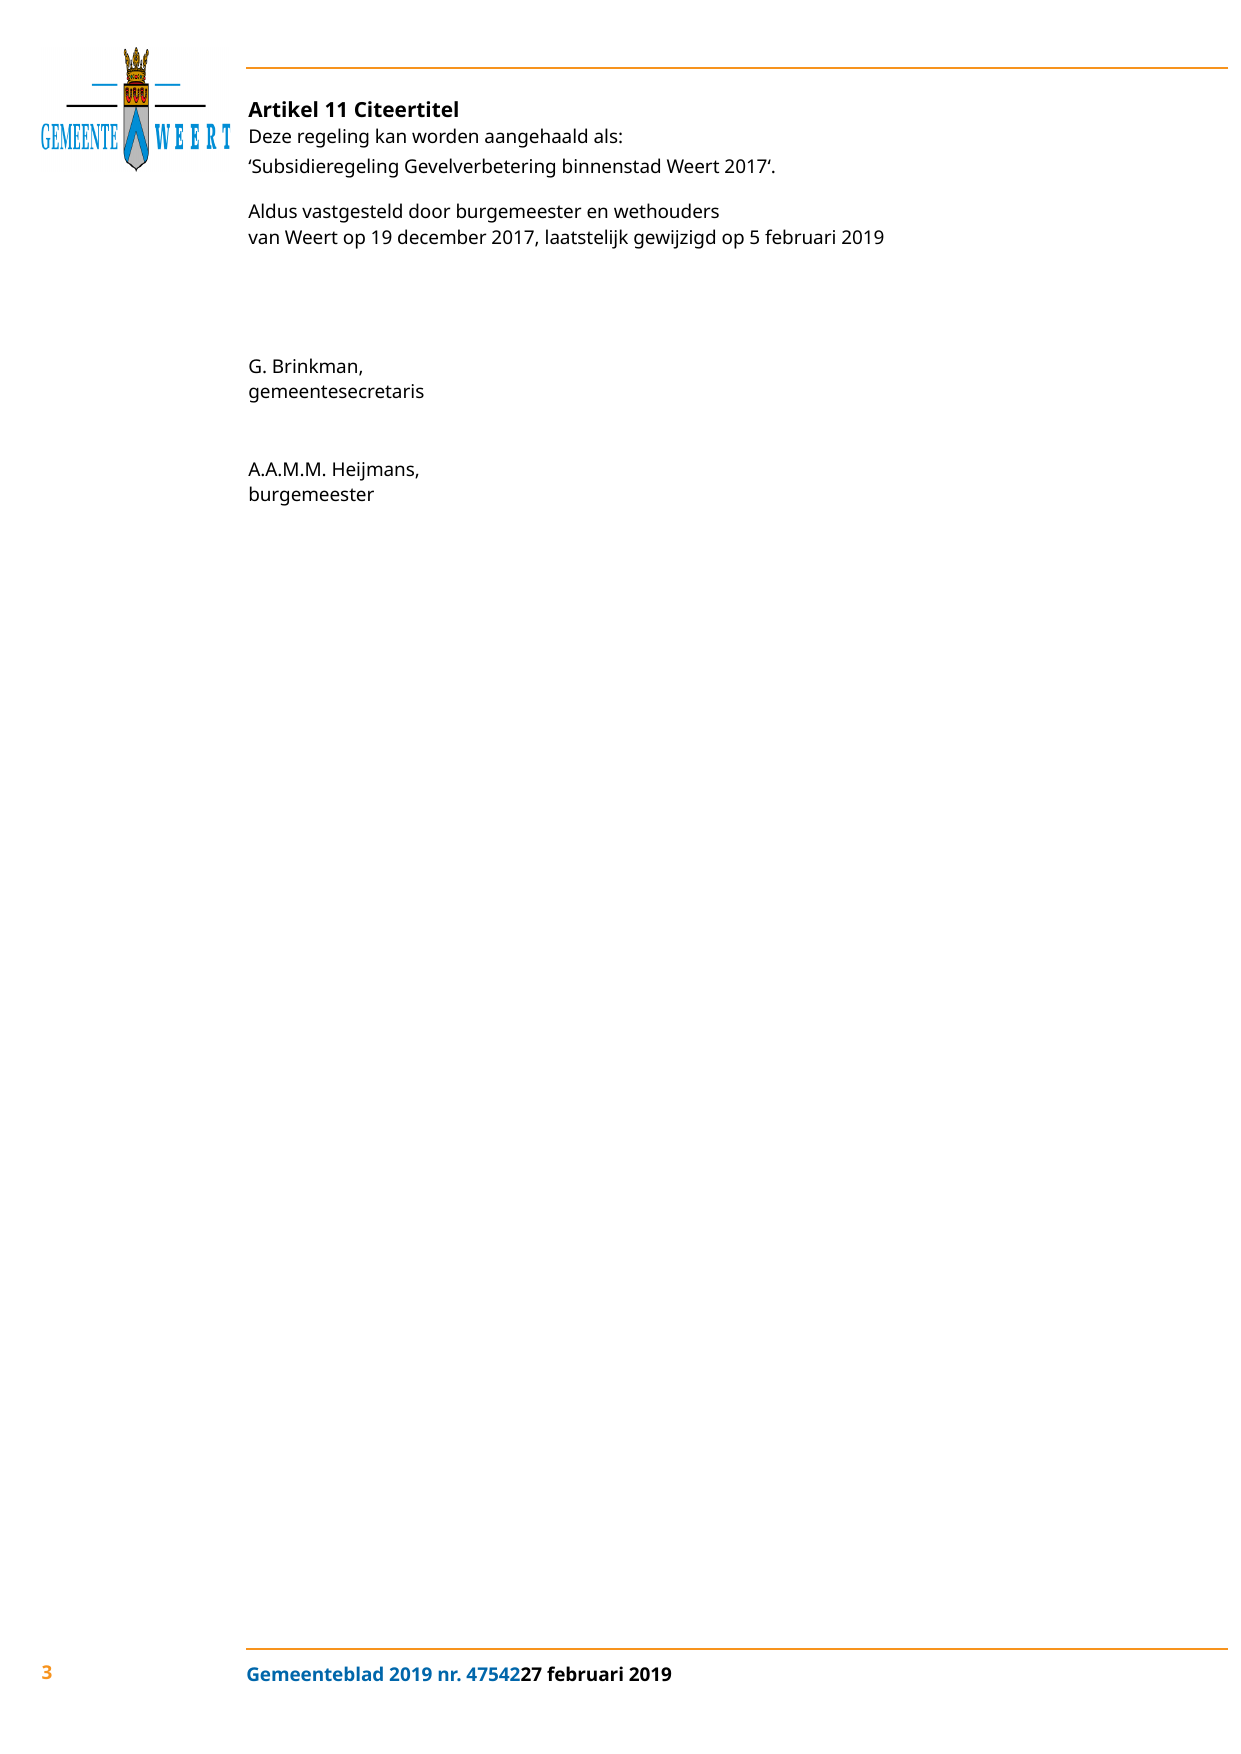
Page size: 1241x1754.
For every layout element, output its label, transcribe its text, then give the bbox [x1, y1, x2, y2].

text Artikel 11 Citeertitel [248, 95, 1152, 123]
text van Weert op 19 december 2017, laatstelijk gewijzigd op 5 februari 2019 [248, 224, 1152, 250]
text ‘Subsidieregeling Gevelverbetering binnenstad Weert 2017‘. [248, 153, 1152, 178]
text A.A.M.M. Heijmans, [248, 456, 1152, 481]
text G. Brinkman, [248, 353, 1152, 378]
picture [41, 47, 231, 172]
text burgemeester [248, 481, 1152, 507]
text Aldus vastgesteld door burgemeester en wethouders [248, 198, 1152, 224]
text gemeentesecretaris [248, 378, 1152, 404]
text Deze regeling kan worden aangehaald als: [248, 123, 1152, 149]
